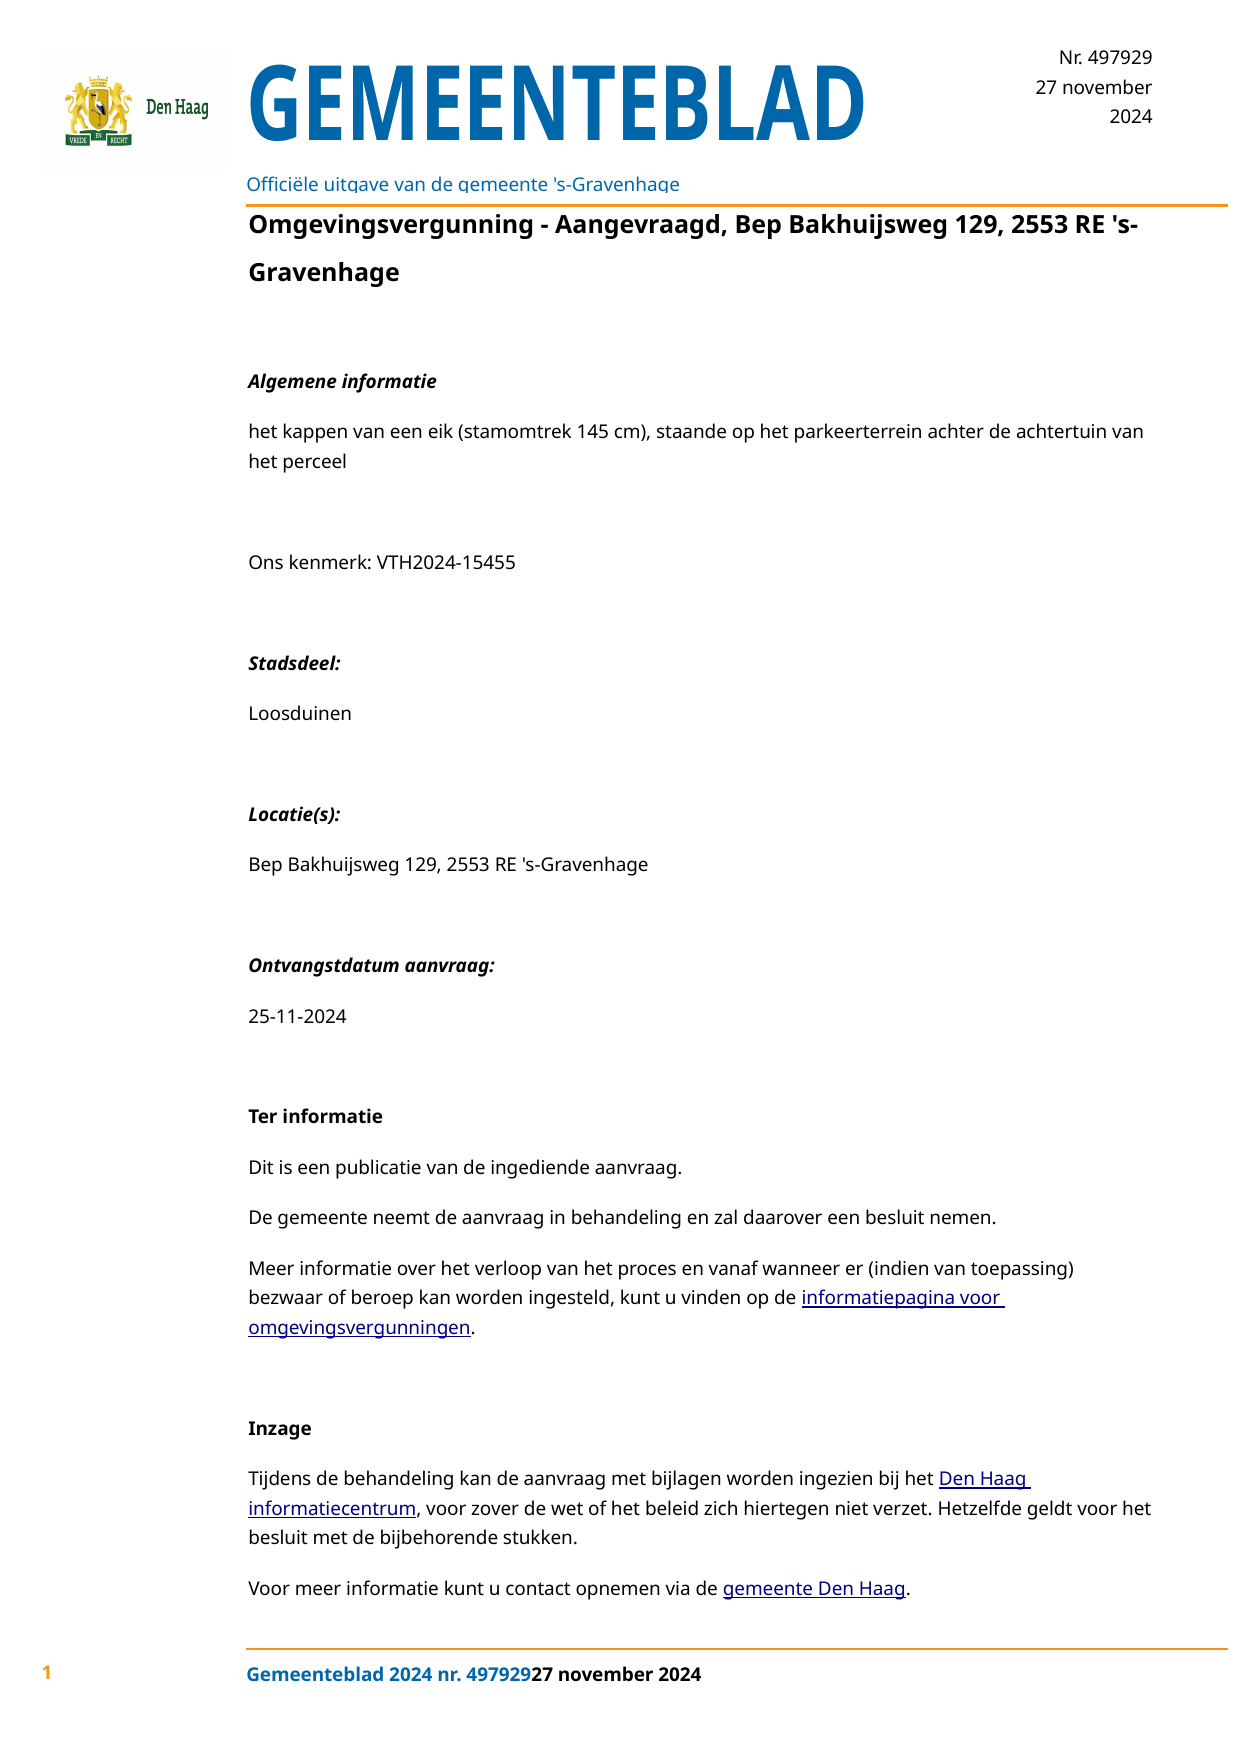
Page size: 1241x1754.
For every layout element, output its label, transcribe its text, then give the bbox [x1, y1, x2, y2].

text 25-11-2024 [248, 1003, 1152, 1029]
text Ter informatie [248, 1104, 1152, 1129]
text Bep Bakhuijsweg 129, 2553 RE 's-Gravenhage [248, 852, 1152, 877]
text Voor meer informatie kunt u contact opnemen via de gemeente Den Haag. [248, 1575, 1152, 1601]
text Locatie(s): [248, 801, 1152, 827]
text Dit is een publicatie van de ingediende aanvraag. [248, 1154, 1152, 1180]
text Meer informatie over het verloop van het proces en vanaf wanneer er (indien van toepassing) bezwaar of beroep kan worden ingesteld, kunt u vinden op de informatiepagina voor omgevingsvergunningen. [248, 1255, 1152, 1340]
text het kappen van een eik (stamomtrek 145 cm), staande op het parkeerterrein achter de achtertuin van het perceel [248, 419, 1152, 474]
text Stadsdeel: [248, 650, 1152, 676]
text Inzage [248, 1415, 1152, 1441]
text Loosduinen [248, 700, 1152, 726]
text Tijdens de behandeling kan de aanvraag met bijlagen worden ingezien bij het Den Haag informatiecentrum, voor zover de wet of het beleid zich hiertegen niet verzet. Hetzelfde geldt voor het besluit met de bijbehorende stukken. [248, 1465, 1152, 1550]
text Algemene informatie [248, 368, 1152, 394]
text Omgevingsvergunning - Aangevraagd, Bep Bakhuijsweg 129, 2553 RE 's-Gravenhage [248, 207, 1152, 288]
text Ontvangstdatum aanvraag: [248, 952, 1152, 978]
text De gemeente neemt de aanvraag in behandeling en zal daarover een besluit nemen. [248, 1204, 1152, 1230]
text Ons kenmerk: VTH2024-15455 [248, 549, 1152, 575]
picture [41, 47, 231, 172]
